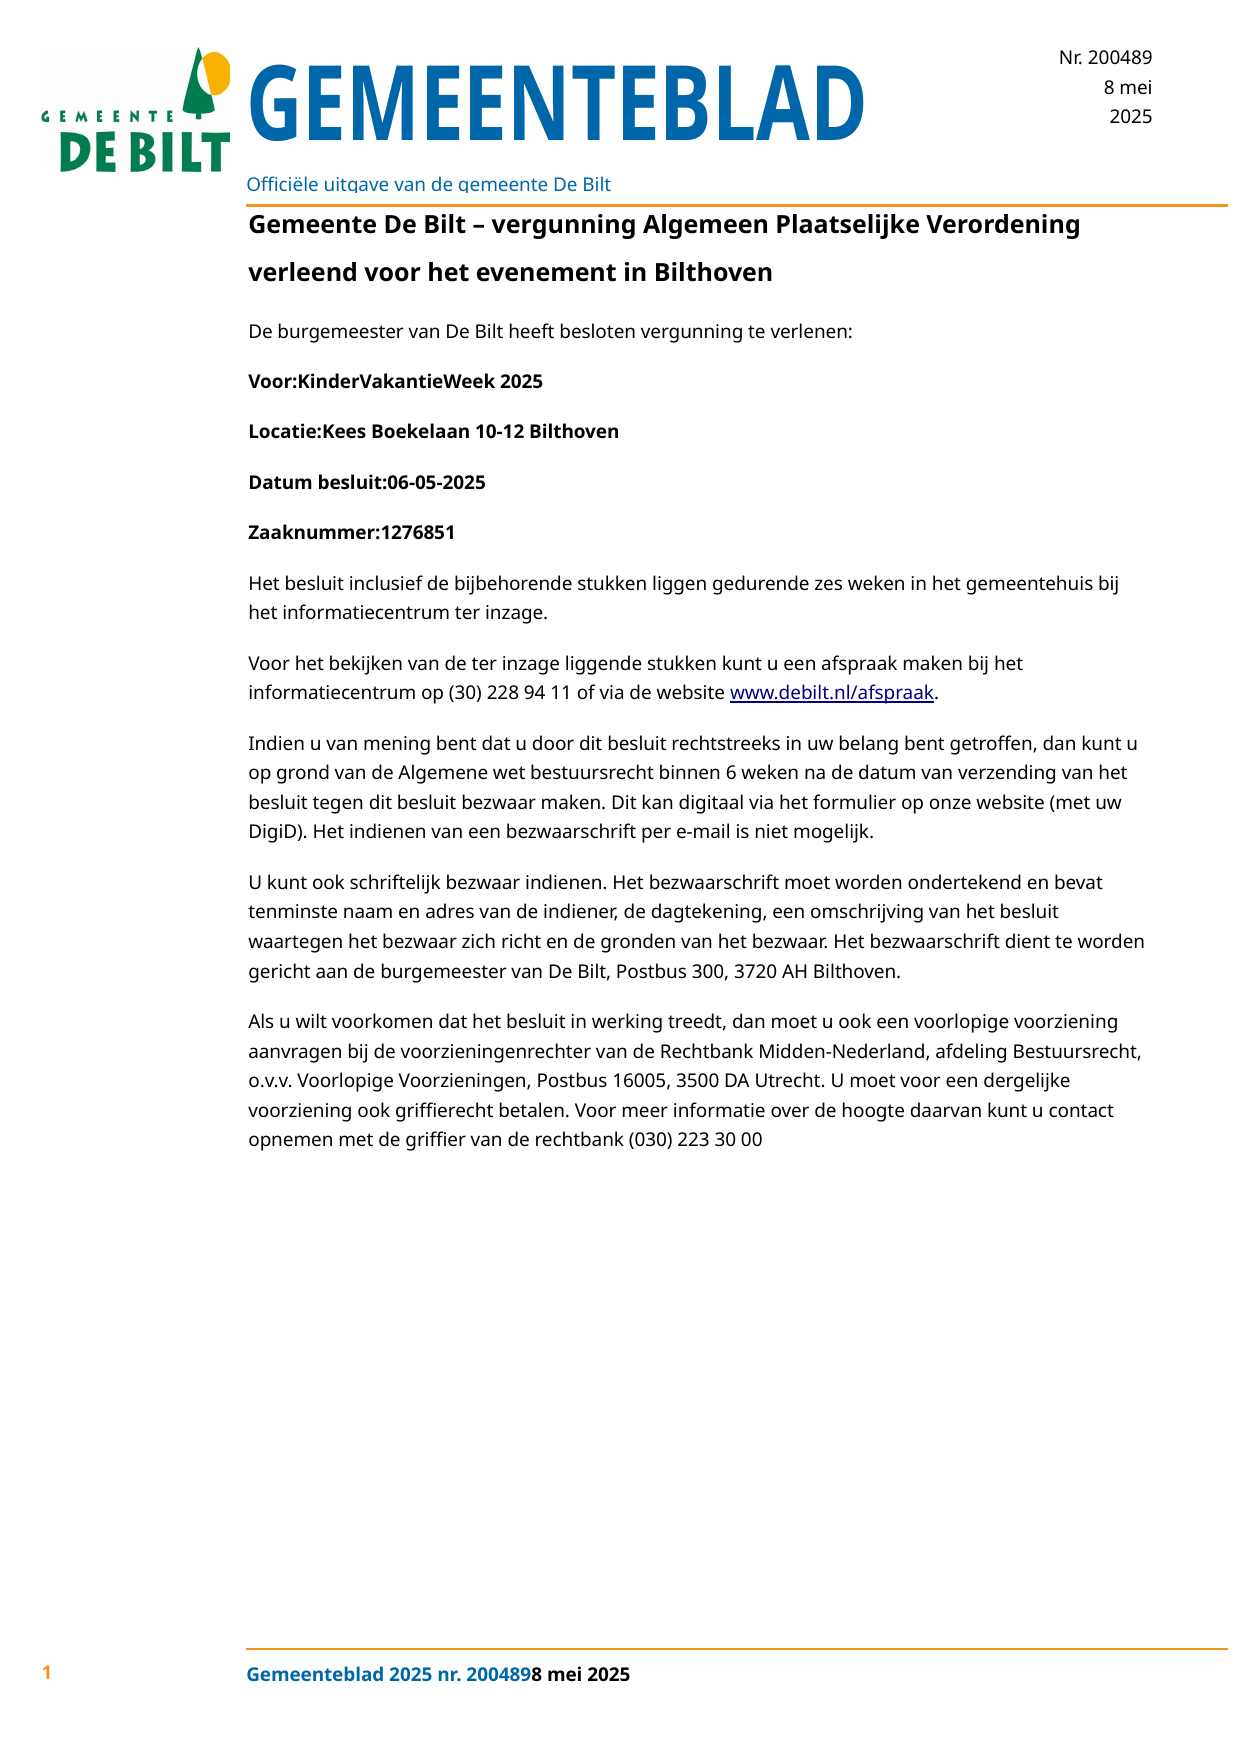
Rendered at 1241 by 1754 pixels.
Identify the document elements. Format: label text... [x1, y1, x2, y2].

text Locatie:Kees Boekelaan 10-12 Bilthoven [248, 419, 1152, 444]
text Indien u van mening bent dat u door dit besluit rechtstreeks in uw belang bent getroffen, dan kunt u op grond van de Algemene wet bestuursrecht binnen 6 weken na de datum van verzending van het besluit tegen dit besluit bezwaar maken. Dit kan digitaal via het formulier op onze website (met uw DigiD). Het indienen van een bezwaarschrift per e-mail is niet mogelijk. [248, 730, 1152, 844]
text Voor:KinderVakantieWeek 2025 [248, 368, 1152, 394]
picture [41, 47, 231, 172]
text Als u wilt voorkomen dat het besluit in werking treedt, dan moet u ook een voorlopige voorziening aanvragen bij de voorzieningenrechter van de Rechtbank Midden-Nederland, afdeling Bestuursrecht, o.v.v. Voorlopige Voorzieningen, Postbus 16005, 3500 DA Utrecht. U moet voor een dergelijke voorziening ook griffierecht betalen. Voor meer informatie over de hoogte daarvan kunt u contact opnemen met de griffier van de rechtbank (030) 223 30 00 [248, 1008, 1152, 1152]
text Voor het bekijken van de ter inzage liggende stukken kunt u een afspraak maken bij het informatiecentrum op (30) 228 94 11 of via de website www.debilt.nl/afspraak. [248, 650, 1152, 705]
text Zaaknummer:1276851 [248, 519, 1152, 545]
text Datum besluit:06-05-2025 [248, 469, 1152, 495]
text Gemeente De Bilt – vergunning Algemeen Plaatselijke Verordening verleend voor het evenement in Bilthoven [248, 207, 1152, 288]
text U kunt ook schriftelijk bezwaar indienen. Het bezwaarschrift moet worden ondertekend en bevat tenminste naam en adres van de indiener, de dagtekening, een omschrijving van het besluit waartegen het bezwaar zich richt en de gronden van het bezwaar. Het bezwaarschrift dient te worden gericht aan de burgemeester van De Bilt, Postbus 300, 3720 AH Bilthoven. [248, 869, 1152, 984]
text Het besluit inclusief de bijbehorende stukken liggen gedurende zes weken in het gemeentehuis bij het informatiecentrum ter inzage. [248, 570, 1152, 625]
text De burgemeester van De Bilt heeft besloten vergunning te verlenen: [248, 318, 1152, 344]
